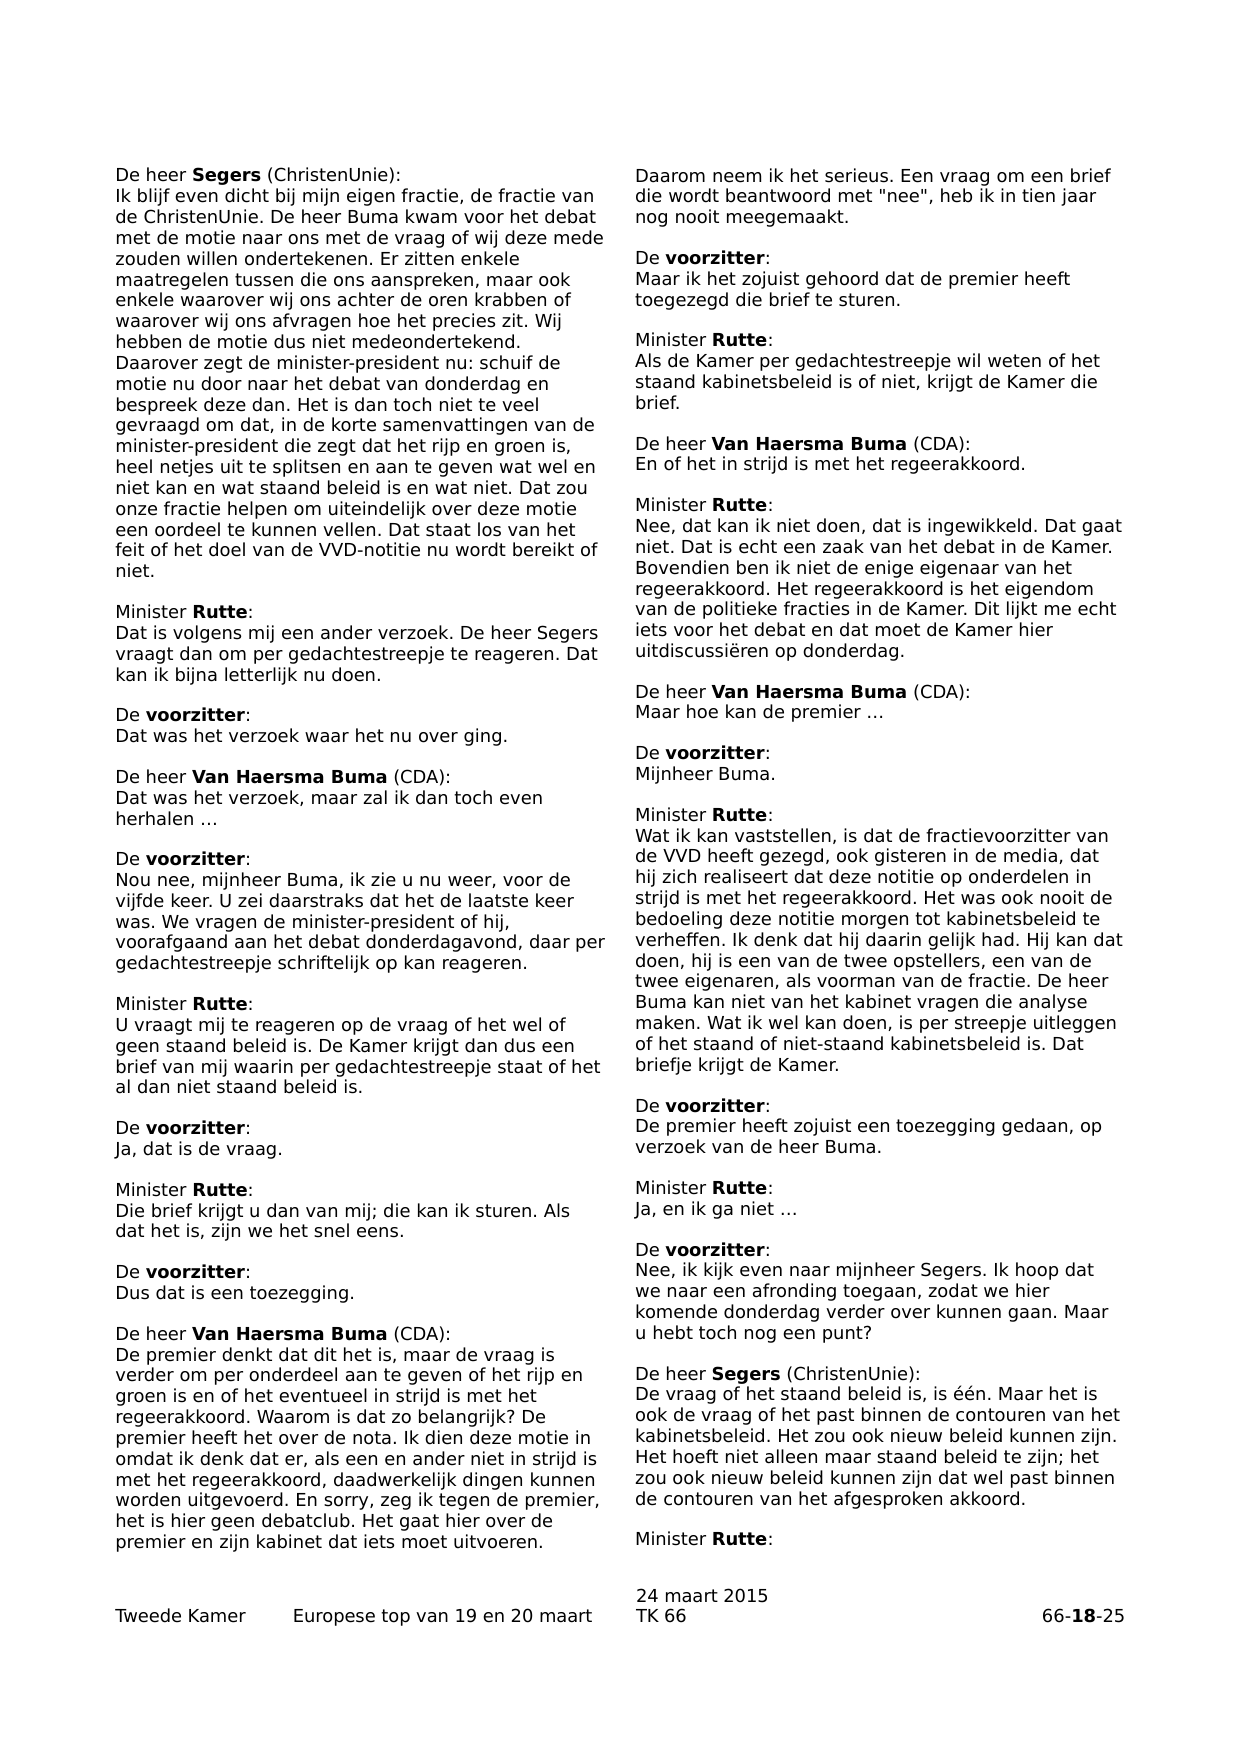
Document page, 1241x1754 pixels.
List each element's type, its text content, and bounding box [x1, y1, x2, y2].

text Dus dat is een toezegging. [115, 1283, 605, 1303]
text De heer Segers (ChristenUnie): [115, 165, 605, 186]
text Minister Rutte: [115, 1179, 605, 1200]
text Ja, en ik ga niet … [635, 1198, 1125, 1219]
text De heer Van Haersma Buma (CDA): [115, 767, 605, 787]
text Nee, dat kan ik niet doen, dat is ingewikkeld. Dat gaat niet. Dat is echt een zaak van het debat in de Kamer. Bovendien ben ik niet de enige eigenaar van het regeerakkoord. Het regeerakkoord is het eigendom van de politieke fracties in de Kamer. Dit lijkt me echt iets voor het debat en dat moet de Kamer hier uitdiscussiëren op donderdag. [635, 516, 1125, 662]
text De vraag of het staand beleid is, is één. Maar het is ook de vraag of het past binnen de contouren van het kabinetsbeleid. Het zou ook nieuw beleid kunnen zijn. Het hoeft niet alleen maar staand beleid te zijn; het zou ook nieuw beleid kunnen zijn dat wel past binnen de contouren van het afgesproken akkoord. [635, 1384, 1125, 1509]
text De voorzitter: [635, 743, 1125, 764]
text Dat is volgens mij een ander verzoek. De heer Segers vraagt dan om per gedachtestreepje te reageren. Dat kan ik bijna letterlijk nu doen. [115, 623, 605, 685]
text De premier heeft zojuist een toezegging gedaan, op verzoek van de heer Buma. [635, 1116, 1125, 1158]
text En of het in strijd is met het regeerakkoord. [635, 454, 1125, 475]
text Ja, dat is de vraag. [115, 1139, 605, 1159]
text U vraagt mij te reageren op de vraag of het wel of geen staand beleid is. De Kamer krijgt dan dus een brief van mij waarin per gedachtestreepje staat of het al dan niet staand beleid is. [115, 1015, 605, 1098]
text Minister Rutte: [115, 994, 605, 1015]
text Maar hoe kan de premier … [635, 702, 1125, 723]
text Minister Rutte: [635, 330, 1125, 351]
text De heer Segers (ChristenUnie): [635, 1363, 1125, 1384]
text Ik blijf even dicht bij mijn eigen fractie, de fractie van de ChristenUnie. De heer Buma kwam voor het debat met de motie naar ons met de vraag of wij deze mede zouden willen ondertekenen. Er zitten enkele maatregelen tussen die ons aanspreken, maar ook enkele waarover wij ons achter de oren krabben of waarover wij ons afvragen hoe het precies zit. Wij hebben de motie dus niet medeondertekend. Daarover zegt de minister-president nu: schuif de motie nu door naar het debat van donderdag en bespreek deze dan. Het is dan toch niet te veel gevraagd om dat, in de korte samenvattingen van de minister-president die zegt dat het rijp en groen is, heel netjes uit te splitsen en aan te geven wat wel en niet kan en wat staand beleid is en wat niet. Dat zou onze fractie helpen om uiteindelijk over deze motie een oordeel te kunnen vellen. Dat staat los van het feit of het doel van de VVD-notitie nu wordt bereikt of niet. [115, 186, 605, 582]
text Wat ik kan vaststellen, is dat de fractievoorzitter van de VVD heeft gezegd, ook gisteren in de media, dat hij zich realiseert dat deze notitie op onderdelen in strijd is met het regeerakkoord. Het was ook nooit de bedoeling deze notitie morgen tot kabinetsbeleid te verheffen. Ik denk dat hij daarin gelijk had. Hij kan dat doen, hij is een van de twee opstellers, een van de twee eigenaren, als voorman van de fractie. De heer Buma kan niet van het kabinet vragen die analyse maken. Wat ik wel kan doen, is per streepje uitleggen of het staand of niet-staand kabinetsbeleid is. Dat briefje krijgt de Kamer. [635, 825, 1125, 1075]
text Minister Rutte: [115, 602, 605, 623]
text De voorzitter: [635, 1095, 1125, 1116]
text Maar ik het zojuist gehoord dat de premier heeft toegezegd die brief te sturen. [635, 268, 1125, 310]
text Minister Rutte: [635, 805, 1125, 825]
text Als de Kamer per gedachtestreepje wil weten of het staand kabinetsbeleid is of niet, krijgt de Kamer die brief. [635, 351, 1125, 413]
text De heer Van Haersma Buma (CDA): [635, 433, 1125, 454]
text Nou nee, mijnheer Buma, ik zie u nu weer, voor de vijfde keer. U zei daarstraks dat het de laatste keer was. We vragen de minister-president of hij, voorafgaand aan het debat donderdagavond, daar per gedachtestreepje schriftelijk op kan reageren. [115, 870, 605, 974]
text De voorzitter: [115, 705, 605, 726]
text Mijnheer Buma. [635, 764, 1125, 785]
text De heer Van Haersma Buma (CDA): [635, 682, 1125, 702]
text De premier denkt dat dit het is, maar de vraag is verder om per onderdeel aan te geven of het rijp en groen is en of het eventueel in strijd is met het regeerakkoord. Waarom is dat zo belangrijk? De premier heeft het over de nota. Ik dien deze motie in omdat ik denk dat er, als een en ander niet in strijd is met het regeerakkoord, daadwerkelijk dingen kunnen worden uitgevoerd. En sorry, zeg ik tegen de premier, het is hier geen debatclub. Het gaat hier over de premier en zijn kabinet dat iets moet uitvoeren. [115, 1344, 605, 1553]
text Minister Rutte: [635, 1529, 1125, 1550]
text Dat was het verzoek waar het nu over ging. [115, 726, 605, 747]
text Nee, ik kijk even naar mijnheer Segers. Ik hoop dat we naar een afronding toegaan, zodat we hier komende donderdag verder over kunnen gaan. Maar u hebt toch nog een punt? [635, 1260, 1125, 1343]
text De voorzitter: [635, 1239, 1125, 1260]
text De voorzitter: [115, 849, 605, 870]
text De voorzitter: [115, 1262, 605, 1283]
text Dat was het verzoek, maar zal ik dan toch even herhalen … [115, 787, 605, 829]
text Daarom neem ik het serieus. Een vraag om een brief die wordt beantwoord met "nee", heb ik in tien jaar nog nooit meegemaakt. [635, 165, 1125, 228]
text Die brief krijgt u dan van mij; die kan ik sturen. Als dat het is, zijn we het snel eens. [115, 1200, 605, 1242]
text Minister Rutte: [635, 1178, 1125, 1198]
text De heer Van Haersma Buma (CDA): [115, 1323, 605, 1344]
text De voorzitter: [115, 1118, 605, 1139]
text De voorzitter: [635, 248, 1125, 268]
text Minister Rutte: [635, 495, 1125, 516]
